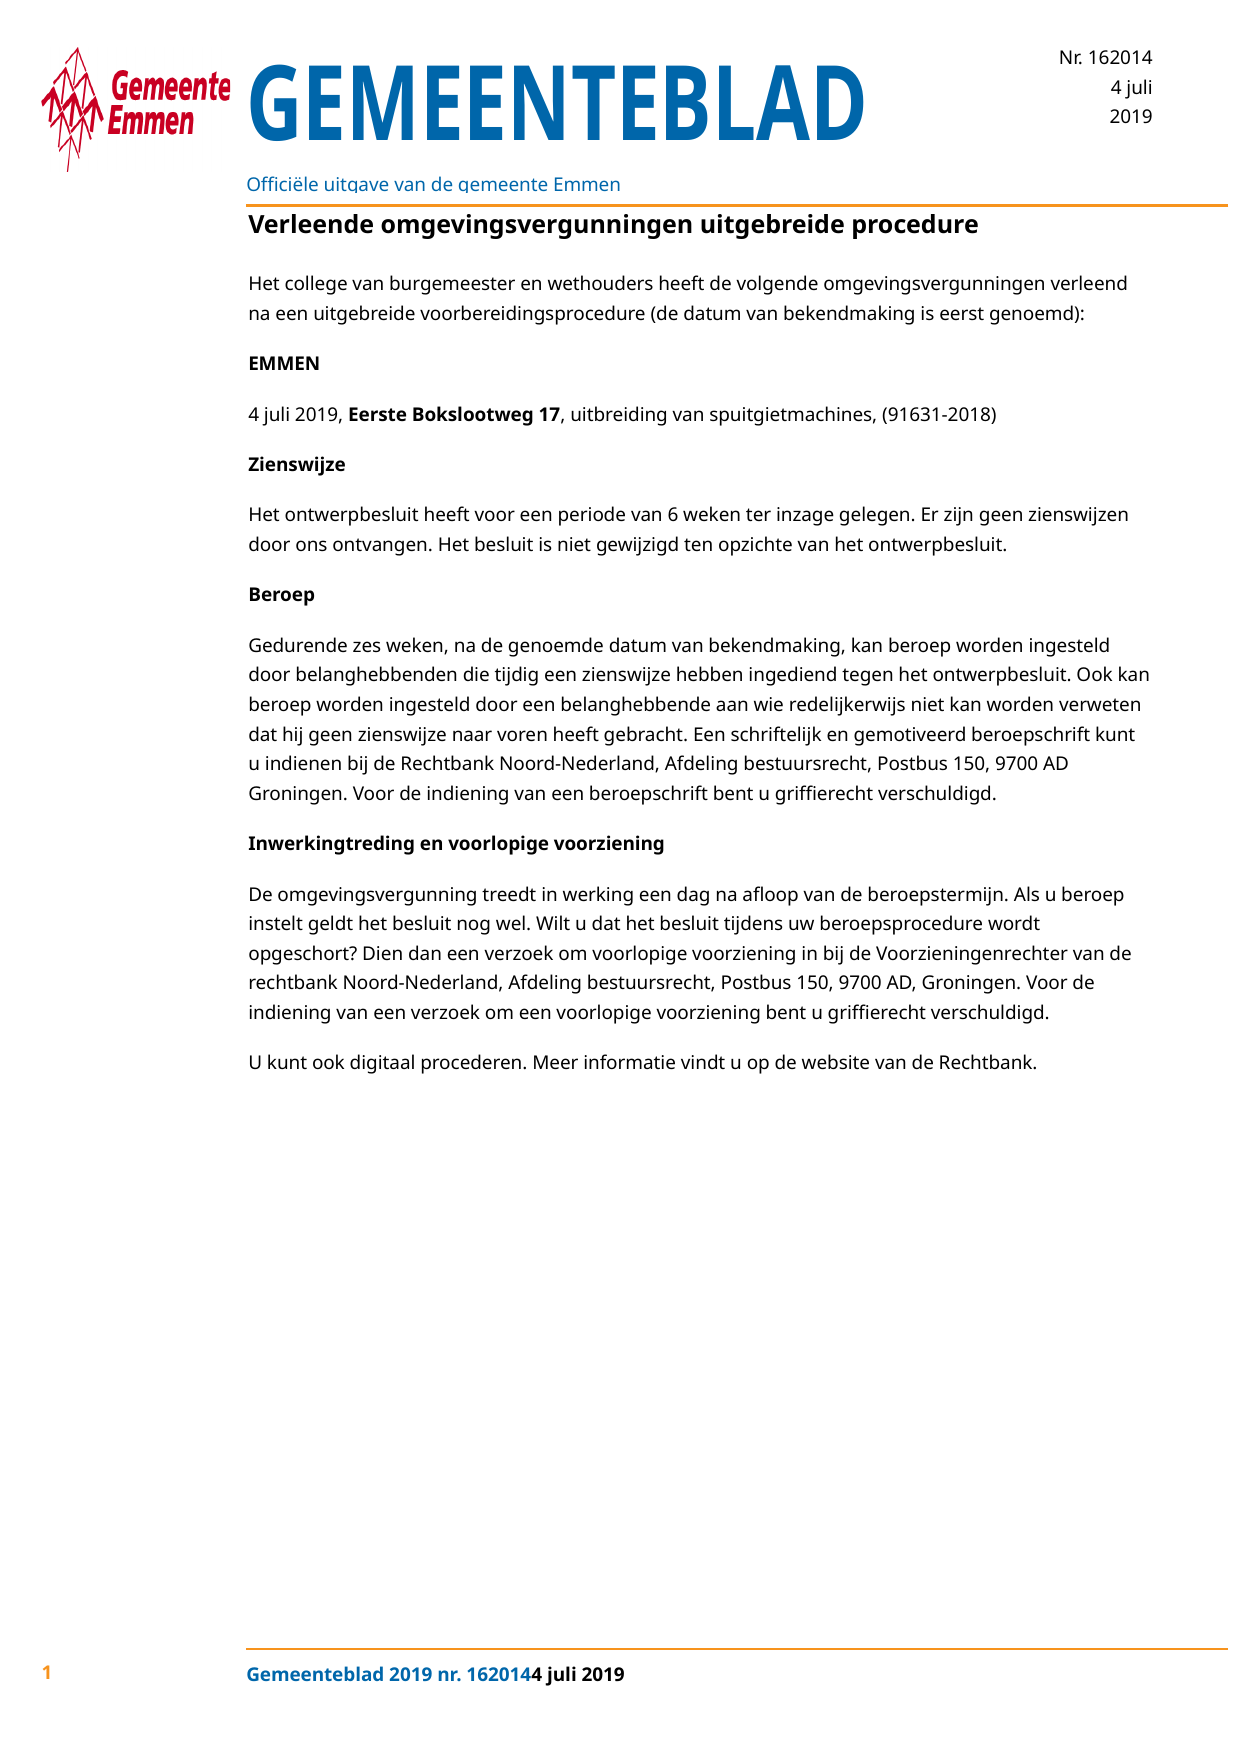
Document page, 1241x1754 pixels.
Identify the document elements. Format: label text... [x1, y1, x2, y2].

text De omgevingsvergunning treedt in werking een dag na afloop van de beroepstermijn. Als u beroep instelt geldt het besluit nog wel. Wilt u dat het besluit tijdens uw beroepsprocedure wordt opgeschort? Dien dan een verzoek om voorlopige voorziening in bij de Voorzieningenrechter van de rechtbank Noord-Nederland, Afdeling bestuursrecht, Postbus 150, 9700 AD, Groningen. Voor de indiening van een verzoek om een voorlopige voorziening bent u griffierecht verschuldigd. [248, 881, 1152, 1025]
text Verleende omgevingsvergunningen uitgebreide procedure [248, 207, 1152, 241]
text Het ontwerpbesluit heeft voor een periode van 6 weken ter inzage gelegen. Er zijn geen zienswijzen door ons ontvangen. Het besluit is niet gewijzigd ten opzichte van het ontwerpbesluit. [248, 502, 1152, 557]
text Het college van burgemeester en wethouders heeft de volgende omgevingsvergunningen verleend na een uitgebreide voorbereidingsprocedure (de datum van bekendmaking is eerst genoemd): [248, 270, 1152, 326]
text Inwerkingtreding en voorlopige voorziening [248, 830, 1152, 856]
text 4 juli 2019, Eerste Bokslootweg 17, uitbreiding van spuitgietmachines, (91631-2018) [248, 401, 1152, 426]
text EMMEN [248, 350, 1152, 376]
text Beroep [248, 582, 1152, 607]
text U kunt ook digitaal procederen. Meer informatie vindt u op de website van de Rechtbank. [248, 1049, 1152, 1075]
picture [41, 47, 231, 172]
text Gedurende zes weken, na de genoemde datum van bekendmaking, kan beroep worden ingesteld door belanghebbenden die tijdig een zienswijze hebben ingediend tegen het ontwerpbesluit. Ook kan beroep worden ingesteld door een belanghebbende aan wie redelijkerwijs niet kan worden verweten dat hij geen zienswijze naar voren heeft gebracht. Een schriftelijk en gemotiveerd beroepschrift kunt u indienen bij de Rechtbank Noord-Nederland, Afdeling bestuursrecht, Postbus 150, 9700 AD Groningen. Voor de indiening van een beroepschrift bent u griffierecht verschuldigd. [248, 632, 1152, 806]
text Zienswijze [248, 451, 1152, 477]
